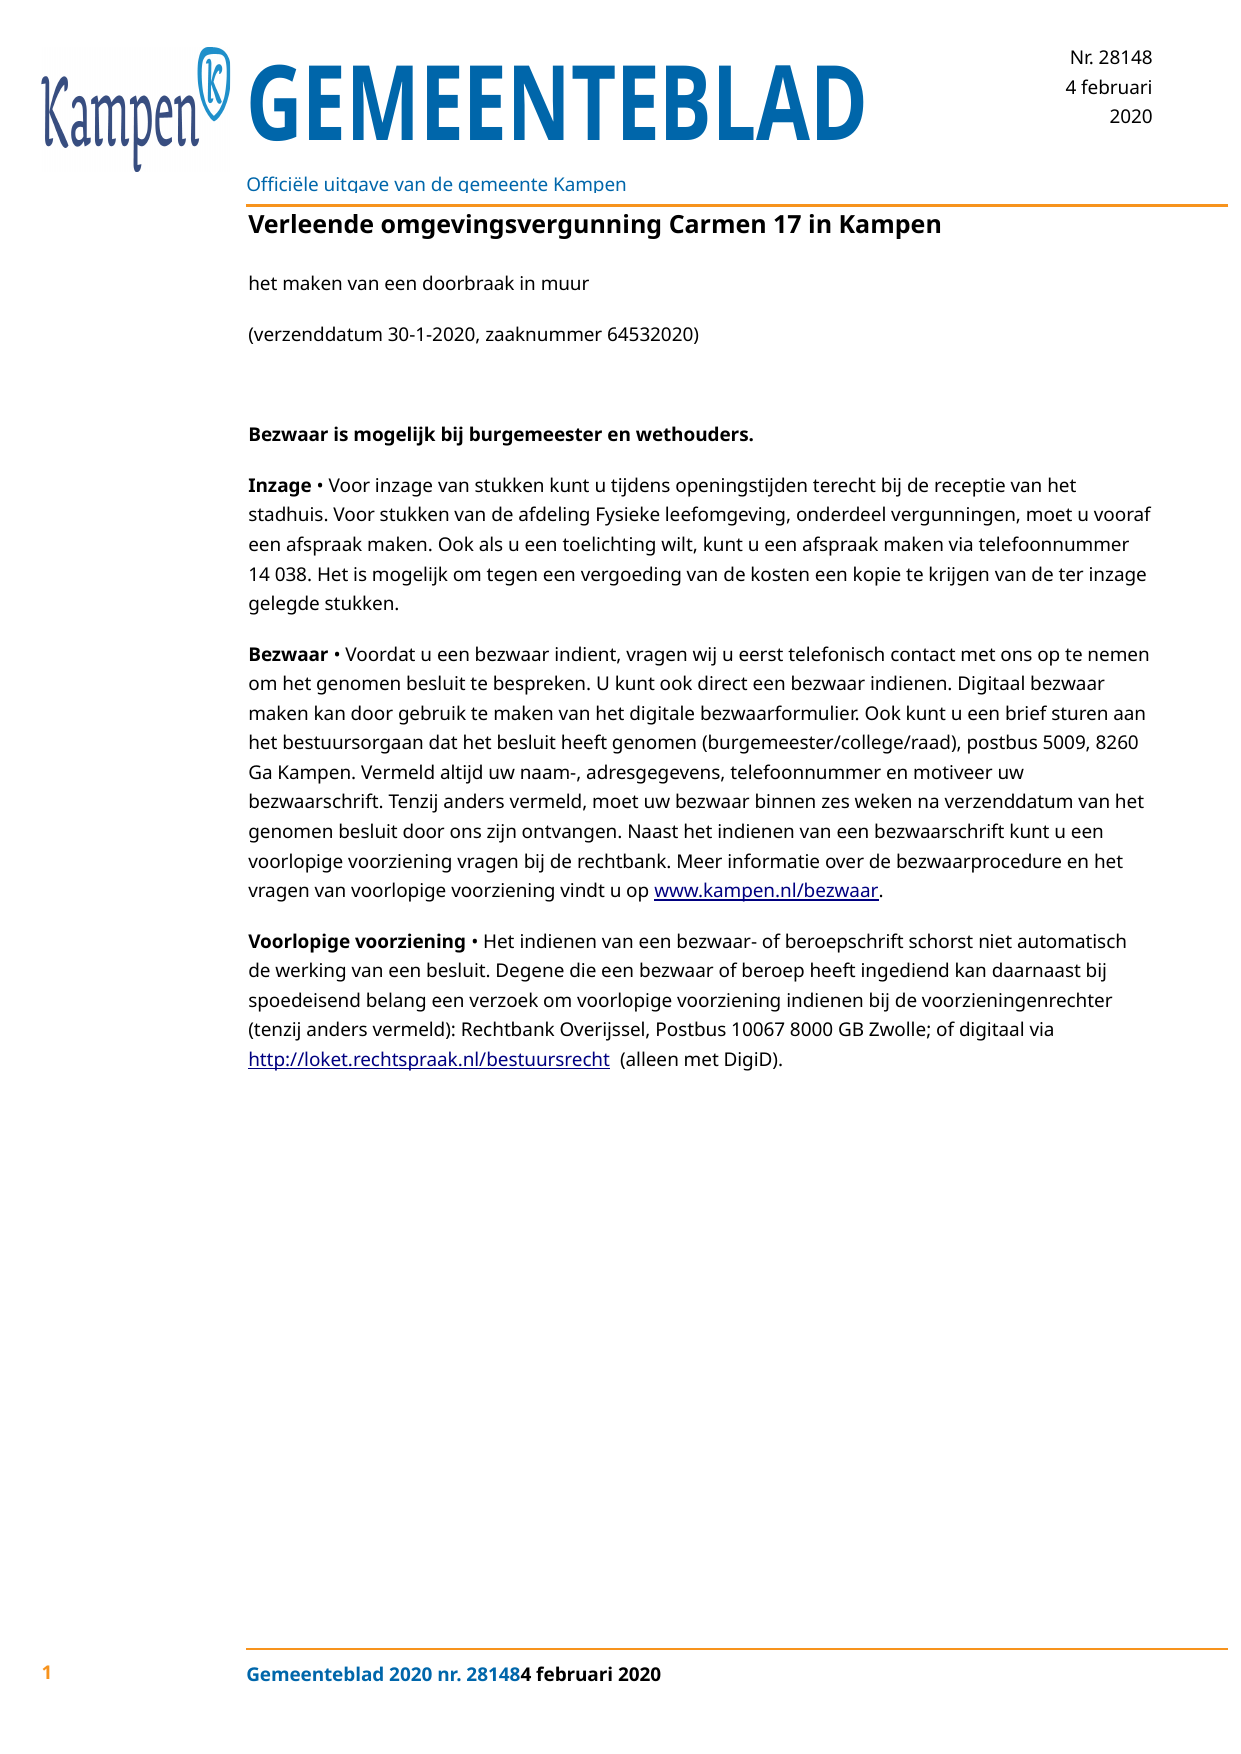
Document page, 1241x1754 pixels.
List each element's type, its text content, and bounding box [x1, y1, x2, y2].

text (verzenddatum 30-1-2020, zaaknummer 64532020) [248, 321, 1152, 346]
text Verleende omgevingsvergunning Carmen 17 in Kampen [248, 207, 1152, 241]
text Inzage • Voor inzage van stukken kunt u tijdens openingstijden terecht bij de receptie van het stadhuis. Voor stukken van de afdeling Fysieke leefomgeving, onderdeel vergunningen, moet u vooraf een afspraak maken. Ook als u een toelichting wilt, kunt u een afspraak maken via telefoonnummer 14 038. Het is mogelijk om tegen een vergoeding van de kosten een kopie te krijgen van de ter inzage gelegde stukken. [248, 472, 1152, 616]
text Bezwaar is mogelijk bij burgemeester en wethouders. [248, 422, 1152, 447]
text Voorlopige voorziening • Het indienen van een bezwaar- of beroepschrift schorst niet automatisch de werking van een besluit. Degene die een bezwaar of beroep heeft ingediend kan daarnaast bij spoedeisend belang een verzoek om voorlopige voorziening indienen bij de voorzieningenrechter (tenzij anders vermeld): Rechtbank Overijssel, Postbus 10067 8000 GB Zwolle; of digitaal via http://loket.rechtspraak.nl/bestuursrecht (alleen met DigiD). [248, 928, 1152, 1072]
text Bezwaar • Voordat u een bezwaar indient, vragen wij u eerst telefonisch contact met ons op te nemen om het genomen besluit te bespreken. U kunt ook direct een bezwaar indienen. Digitaal bezwaar maken kan door gebruik te maken van het digitale bezwaarformulier. Ook kunt u een brief sturen aan het bestuursorgaan dat het besluit heeft genomen (burgemeester/college/raad), postbus 5009, 8260 Ga Kampen. Vermeld altijd uw naam-, adresgegevens, telefoonnummer en motiveer uw bezwaarschrift. Tenzij anders vermeld, moet uw bezwaar binnen zes weken na verzenddatum van het genomen besluit door ons zijn ontvangen. Naast het indienen van een bezwaarschrift kunt u een voorlopige voorziening vragen bij de rechtbank. Meer informatie over de bezwaarprocedure en het vragen van voorlopige voorziening vindt u op www.kampen.nl/bezwaar. [248, 641, 1152, 903]
text het maken van een doorbraak in muur [248, 270, 1152, 296]
picture [41, 47, 231, 172]
